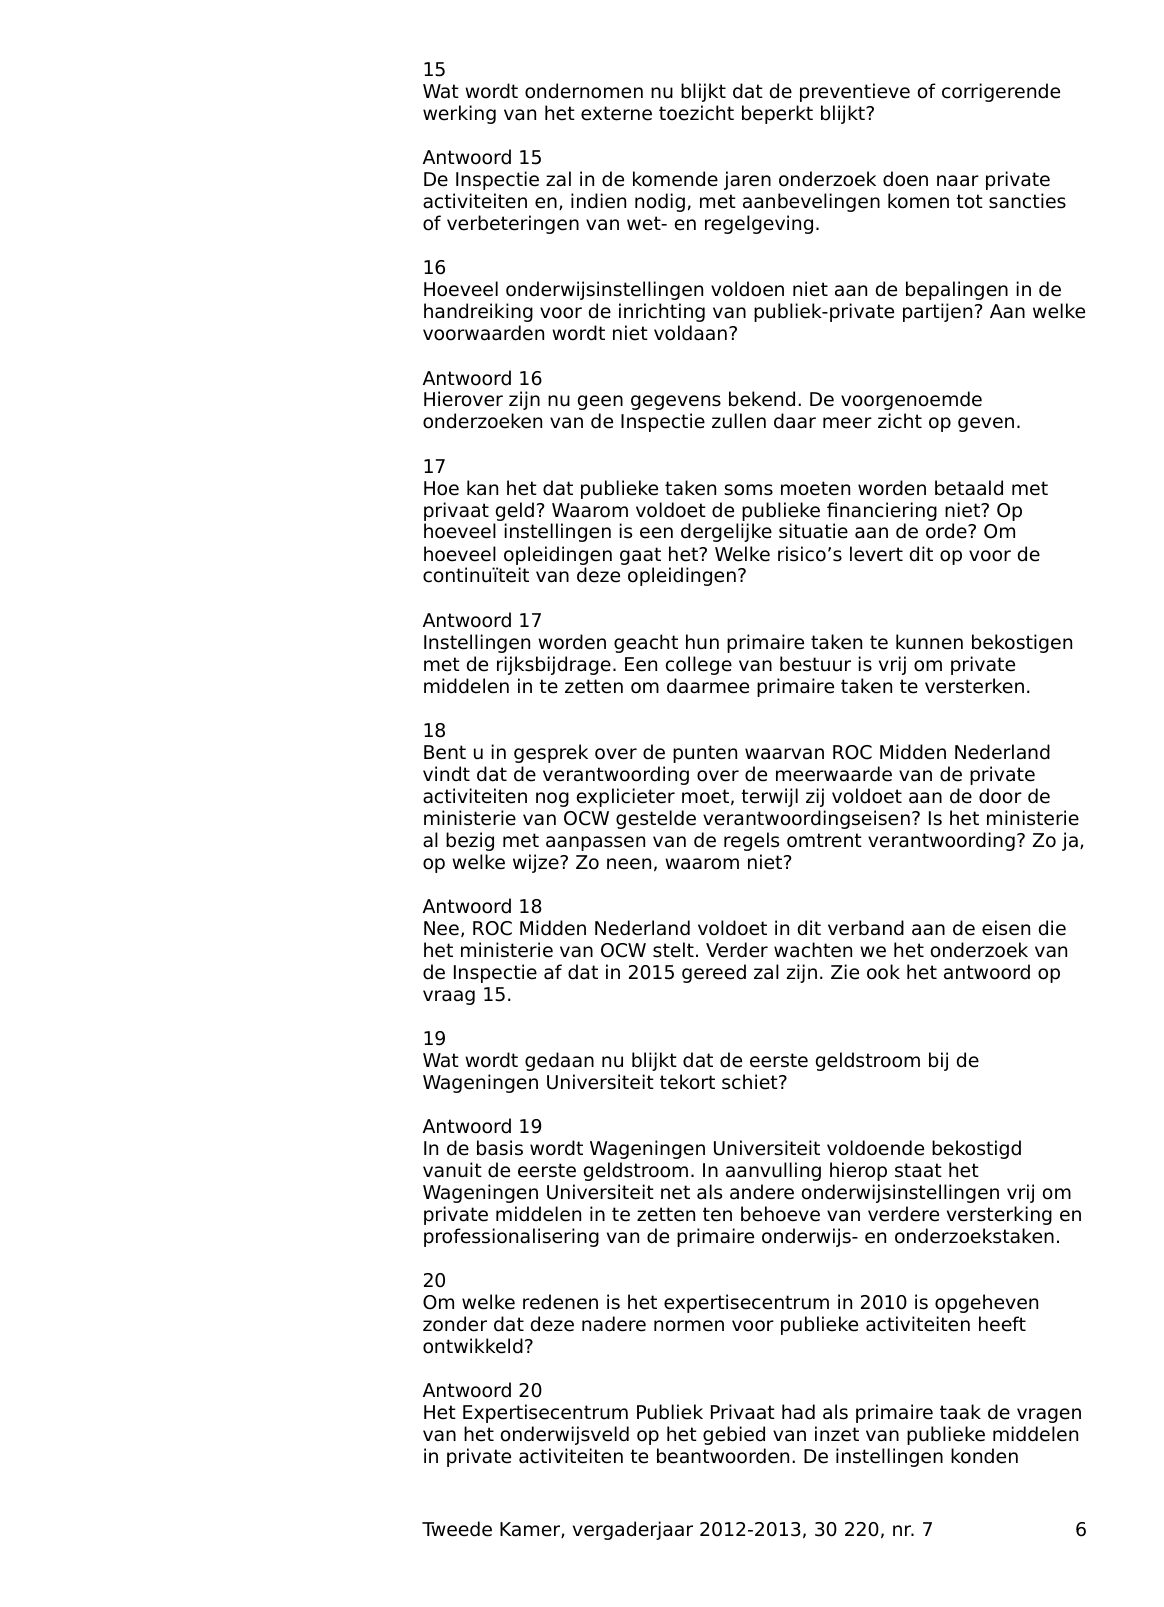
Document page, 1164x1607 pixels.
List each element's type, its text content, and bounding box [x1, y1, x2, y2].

text Om welke redenen is het expertisecentrum in 2010 is opgeheven zonder dat deze nadere normen voor publieke activiteiten heeft ontwikkeld? [422, 1292, 1087, 1358]
text Antwoord 16 [422, 367, 1087, 389]
text In de basis wordt Wageningen Universiteit voldoende bekostigd vanuit de eerste geldstroom. In aanvulling hierop staat het Wageningen Universiteit net als andere onderwijsinstellingen vrij om private middelen in te zetten ten behoeve van verdere versterking en professionalisering van de primaire onderwijs- en onderzoekstaken. [422, 1138, 1087, 1248]
text 16 [422, 257, 1087, 279]
text 15 [422, 59, 1087, 81]
text Hierover zijn nu geen gegevens bekend. De voorgenoemde onderzoeken van de Inspectie zullen daar meer zicht op geven. [422, 389, 1087, 433]
text De Inspectie zal in de komende jaren onderzoek doen naar private activiteiten en, indien nodig, met aanbevelingen komen tot sancties of verbeteringen van wet- en regelgeving. [422, 169, 1087, 235]
text Bent u in gesprek over de punten waarvan ROC Midden Nederland vindt dat de verantwoording over de meerwaarde van de private activiteiten nog explicieter moet, terwijl zij voldoet aan de door de ministerie van OCW gestelde verantwoordingseisen? Is het ministerie al bezig met aanpassen van de regels omtrent verantwoording? Zo ja, op welke wijze? Zo neen, waarom niet? [422, 742, 1087, 873]
text 17 [422, 456, 1087, 477]
text Hoeveel onderwijsinstellingen voldoen niet aan de bepalingen in de handreiking voor de inrichting van publiek-private partijen? Aan welke voorwaarden wordt niet voldaan? [422, 279, 1087, 345]
text Antwoord 18 [422, 896, 1087, 918]
text Wat wordt gedaan nu blijkt dat de eerste geldstroom bij de Wageningen Universiteit tekort schiet? [422, 1050, 1087, 1094]
text Instellingen worden geacht hun primaire taken te kunnen bekostigen met de rijksbijdrage. Een college van bestuur is vrij om private middelen in te zetten om daarmee primaire taken te versterken. [422, 632, 1087, 697]
text Wat wordt ondernomen nu blijkt dat de preventieve of corrigerende werking van het externe toezicht beperkt blijkt? [422, 81, 1087, 125]
text Antwoord 19 [422, 1116, 1087, 1138]
text 19 [422, 1028, 1087, 1050]
text Nee, ROC Midden Nederland voldoet in dit verband aan de eisen die het ministerie van OCW stelt. Verder wachten we het onderzoek van de Inspectie af dat in 2015 gereed zal zijn. Zie ook het antwoord op vraag 15. [422, 918, 1087, 1006]
text Antwoord 17 [422, 609, 1087, 632]
text Het Expertisecentrum Publiek Privaat had als primaire taak de vragen van het onderwijsveld op het gebied van inzet van publieke middelen in private activiteiten te beantwoorden. De instellingen konden [422, 1402, 1087, 1468]
text 20 [422, 1270, 1087, 1292]
text Antwoord 20 [422, 1380, 1087, 1402]
text 18 [422, 720, 1087, 742]
text Antwoord 15 [422, 147, 1087, 169]
text Hoe kan het dat publieke taken soms moeten worden betaald met privaat geld? Waarom voldoet de publieke financiering niet? Op hoeveel instellingen is een dergelijke situatie aan de orde? Om hoeveel opleidingen gaat het? Welke risico’s levert dit op voor de continuïteit van deze opleidingen? [422, 477, 1087, 587]
